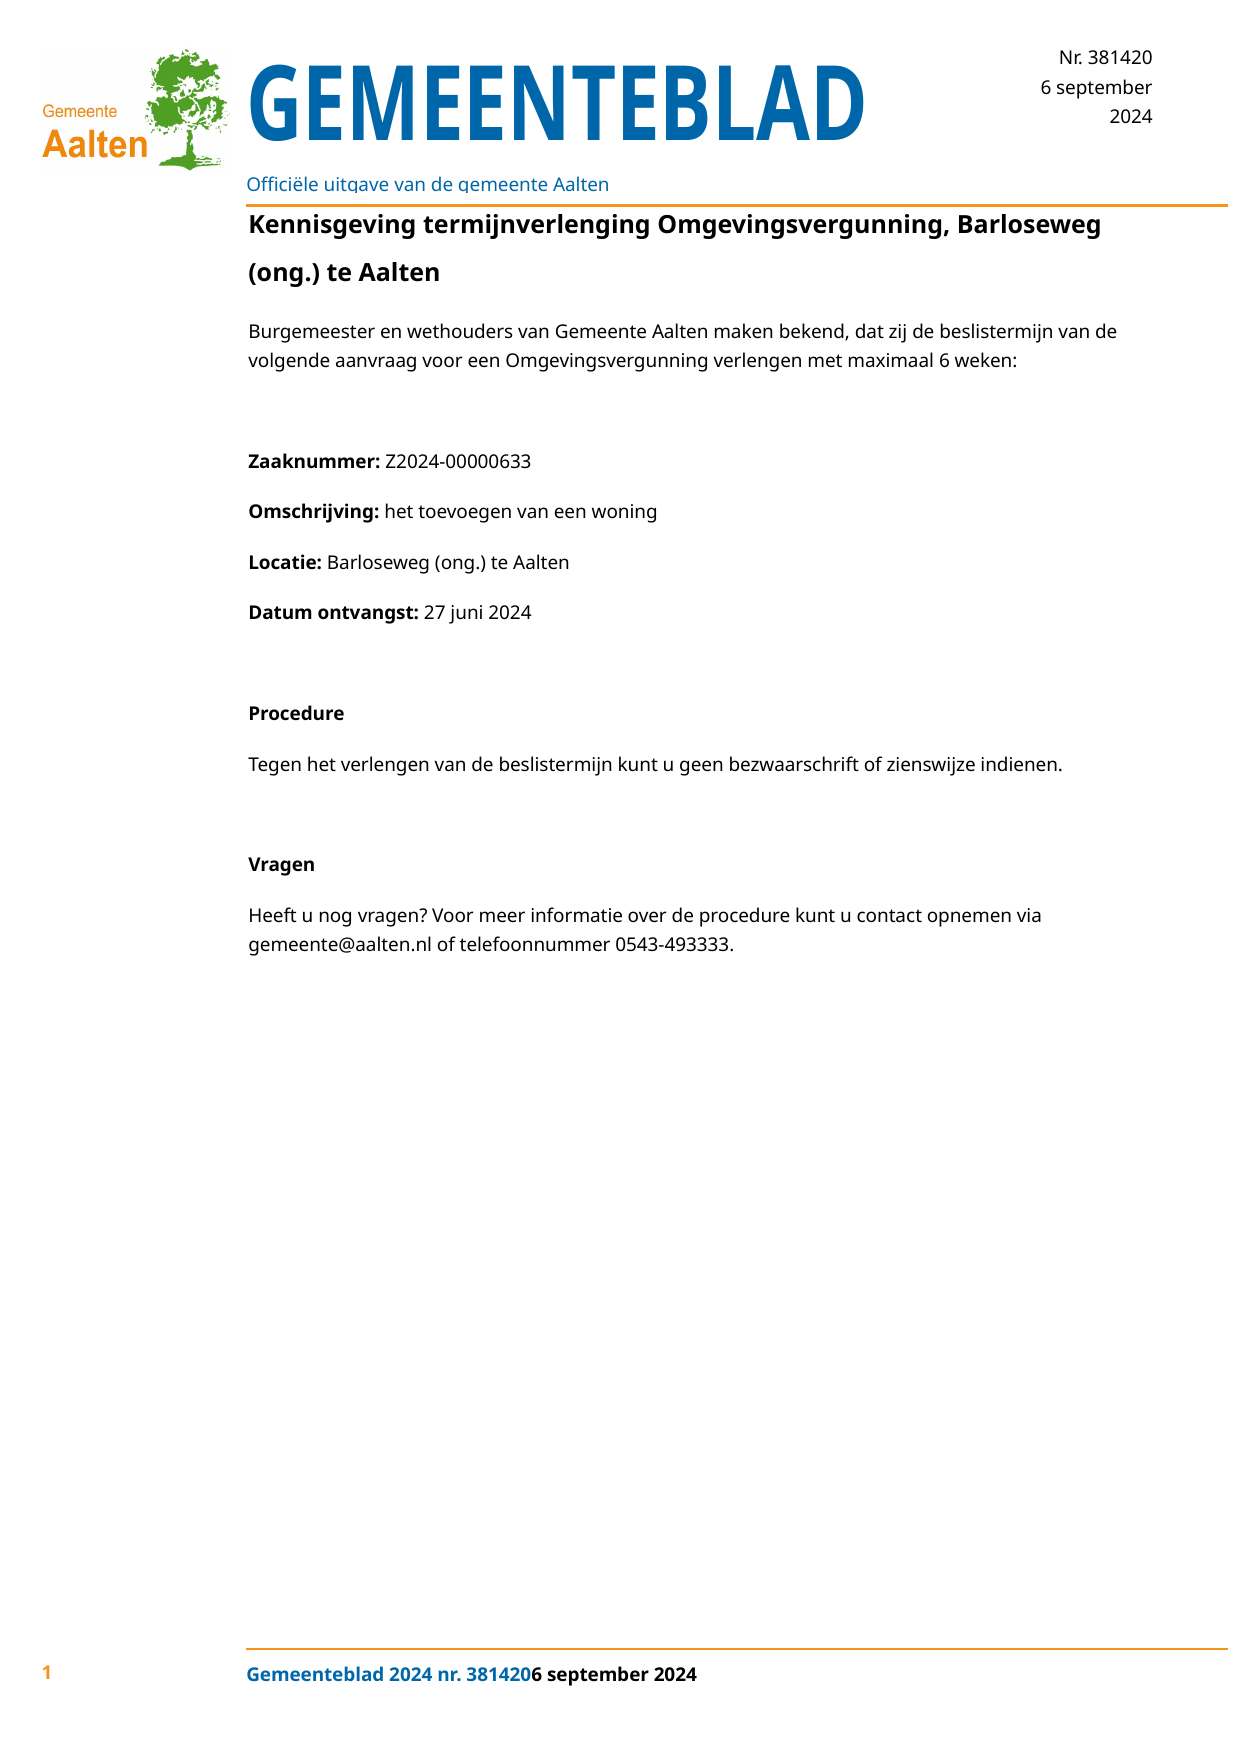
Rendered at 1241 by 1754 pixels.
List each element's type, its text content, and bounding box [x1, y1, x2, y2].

text Heeft u nog vragen? Voor meer informatie over de procedure kunt u contact opnemen via gemeente@aalten.nl of telefoonnummer 0543-493333. [248, 902, 1152, 957]
text Vragen [248, 852, 1152, 877]
text Kennisgeving termijnverlenging Omgevingsvergunning, Barloseweg (ong.) te Aalten [248, 207, 1152, 288]
picture [41, 47, 231, 172]
text Tegen het verlengen van de beslistermijn kunt u geen bezwaarschrift of zienswijze indienen. [248, 751, 1152, 777]
text Omschrijving: het toevoegen van een woning [248, 499, 1152, 524]
text Burgemeester en wethouders van Gemeente Aalten maken bekend, dat zij de beslistermijn van de volgende aanvraag voor een Omgevingsvergunning verlengen met maximaal 6 weken: [248, 318, 1152, 373]
text Zaaknummer: Z2024-00000633 [248, 448, 1152, 474]
text Locatie: Barloseweg (ong.) te Aalten [248, 549, 1152, 575]
text Datum ontvangst: 27 juni 2024 [248, 599, 1152, 625]
text Procedure [248, 700, 1152, 726]
